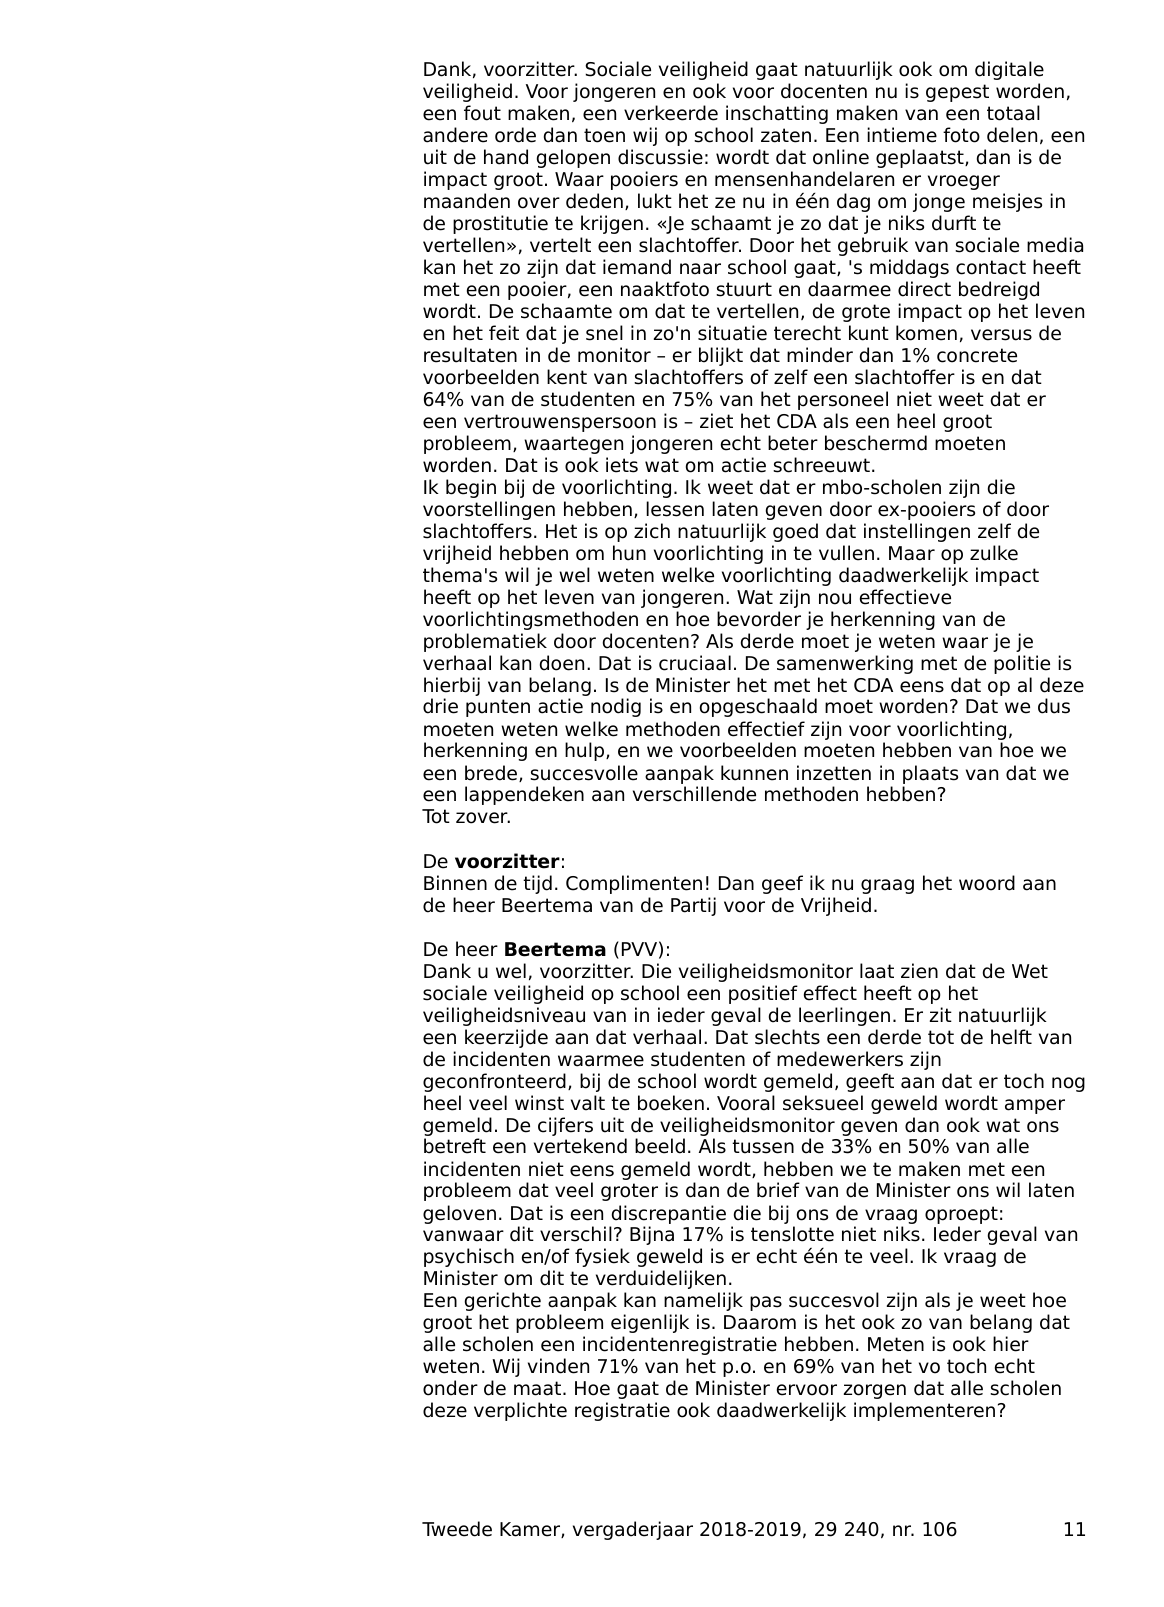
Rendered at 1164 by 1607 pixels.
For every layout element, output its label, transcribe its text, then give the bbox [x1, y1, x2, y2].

text Een gerichte aanpak kan namelijk pas succesvol zijn als je weet hoe groot het probleem eigenlijk is. Daarom is het ook zo van belang dat alle scholen een incidentenregistratie hebben. Meten is ook hier weten. Wij vinden 71% van het p.o. en 69% van het vo toch echt onder de maat. Hoe gaat de Minister ervoor zorgen dat alle scholen deze verplichte registratie ook daadwerkelijk implementeren? [422, 1290, 1087, 1422]
text Binnen de tijd. Complimenten! Dan geef ik nu graag het woord aan de heer Beertema van de Partij voor de Vrijheid. [422, 872, 1087, 916]
text Dank u wel, voorzitter. Die veiligheidsmonitor laat zien dat de Wet sociale veiligheid op school een positief effect heeft op het veiligheidsniveau van in ieder geval de leerlingen. Er zit natuurlijk een keerzijde aan dat verhaal. Dat slechts een derde tot de helft van de incidenten waarmee studenten of medewerkers zijn geconfronteerd, bij de school wordt gemeld, geeft aan dat er toch nog heel veel winst valt te boeken. Vooral seksueel geweld wordt amper gemeld. De cijfers uit de veiligheidsmonitor geven dan ook wat ons betreft een vertekend beeld. Als tussen de 33% en 50% van alle incidenten niet eens gemeld wordt, hebben we te maken met een probleem dat veel groter is dan de brief van de Minister ons wil laten geloven. Dat is een discrepantie die bij ons de vraag oproept: vanwaar dit verschil? Bijna 17% is tenslotte niet niks. Ieder geval van psychisch en/of fysiek geweld is er echt één te veel. Ik vraag de Minister om dit te verduidelijken. [422, 961, 1087, 1290]
text Dank, voorzitter. Sociale veiligheid gaat natuurlijk ook om digitale veiligheid. Voor jongeren en ook voor docenten nu is gepest worden, een fout maken, een verkeerde inschatting maken van een totaal andere orde dan toen wij op school zaten. Een intieme foto delen, een uit de hand gelopen discussie: wordt dat online geplaatst, dan is de impact groot. Waar pooiers en mensenhandelaren er vroeger maanden over deden, lukt het ze nu in één dag om jonge meisjes in de prostitutie te krijgen. «Je schaamt je zo dat je niks durft te vertellen», vertelt een slachtoffer. Door het gebruik van sociale media kan het zo zijn dat iemand naar school gaat, 's middags contact heeft met een pooier, een naaktfoto stuurt en daarmee direct bedreigd wordt. De schaamte om dat te vertellen, de grote impact op het leven en het feit dat je snel in zo'n situatie terecht kunt komen, versus de resultaten in de monitor – er blijkt dat minder dan 1% concrete voorbeelden kent van slachtoffers of zelf een slachtoffer is en dat 64% van de studenten en 75% van het personeel niet weet dat er een vertrouwenspersoon is – ziet het CDA als een heel groot probleem, waartegen jongeren echt beter beschermd moeten worden. Dat is ook iets wat om actie schreeuwt. [422, 59, 1087, 477]
text Ik begin bij de voorlichting. Ik weet dat er mbo-scholen zijn die voorstellingen hebben, lessen laten geven door ex-pooiers of door slachtoffers. Het is op zich natuurlijk goed dat instellingen zelf de vrijheid hebben om hun voorlichting in te vullen. Maar op zulke thema's wil je wel weten welke voorlichting daadwerkelijk impact heeft op het leven van jongeren. Wat zijn nou effectieve voorlichtingsmethoden en hoe bevorder je herkenning van de problematiek door docenten? Als derde moet je weten waar je je verhaal kan doen. Dat is cruciaal. De samenwerking met de politie is hierbij van belang. Is de Minister het met het CDA eens dat op al deze drie punten actie nodig is en opgeschaald moet worden? Dat we dus moeten weten welke methoden effectief zijn voor voorlichting, herkenning en hulp, en we voorbeelden moeten hebben van hoe we een brede, succesvolle aanpak kunnen inzetten in plaats van dat we een lappendeken aan verschillende methoden hebben? [422, 477, 1087, 806]
text Tot zover. [422, 806, 1087, 828]
text De voorzitter: [422, 851, 1087, 872]
text De heer Beertema (PVV): [422, 939, 1087, 961]
